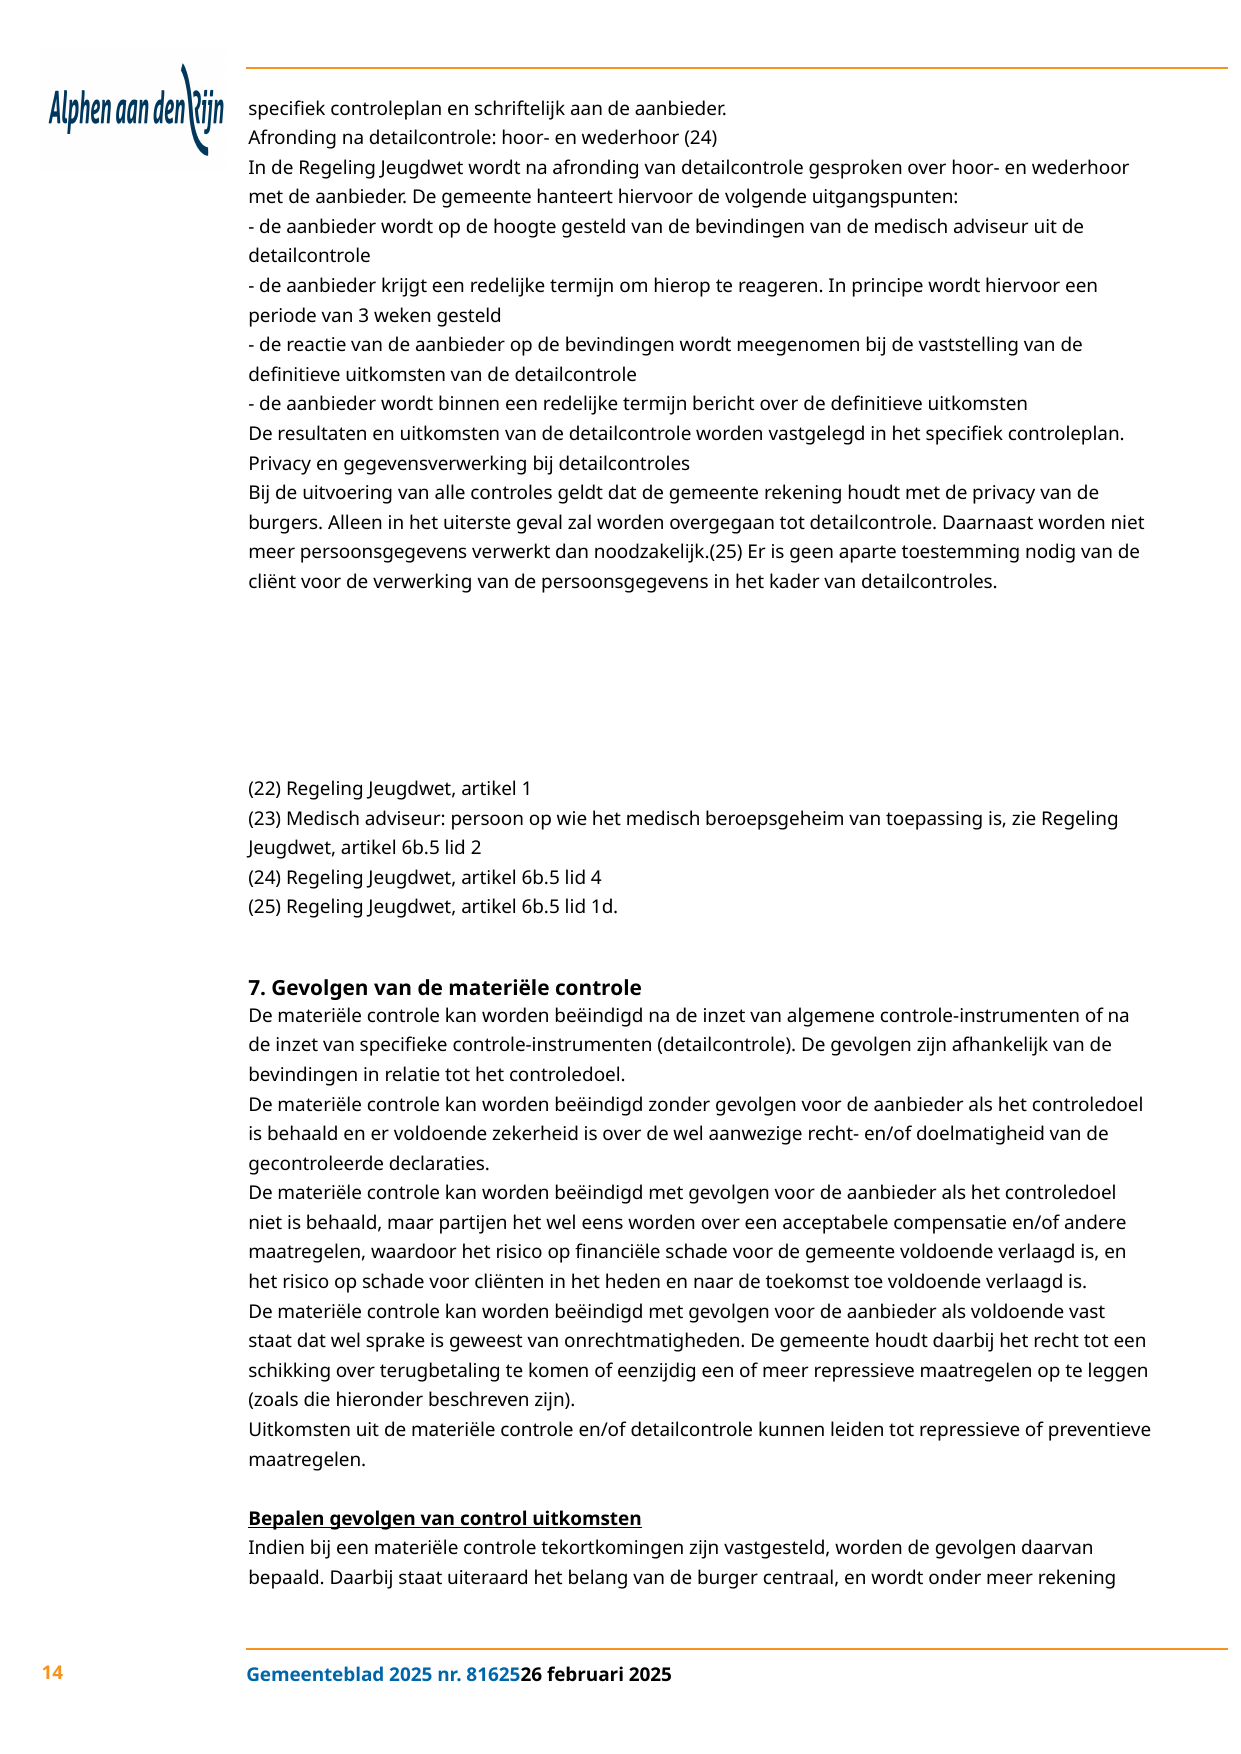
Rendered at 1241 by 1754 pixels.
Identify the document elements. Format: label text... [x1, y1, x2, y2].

text (24) Regeling Jeugdwet, artikel 6b.5 lid 4 [248, 864, 1152, 890]
text De materiële controle kan worden beëindigd met gevolgen voor de aanbieder als voldoende vast staat dat wel sprake is geweest van onrechtmatigheden. De gemeente houdt daarbij het recht tot een schikking over terugbetaling te komen of eenzijdig een of meer repressieve maatregelen op te leggen (zoals die hieronder beschreven zijn). [248, 1298, 1152, 1412]
text specifiek controleplan en schriftelijk aan de aanbieder. [248, 95, 1152, 121]
picture [41, 47, 231, 172]
text - de aanbieder wordt binnen een redelijke termijn bericht over de definitieve uitkomsten [248, 391, 1152, 416]
text (25) Regeling Jeugdwet, artikel 6b.5 lid 1d. [248, 893, 1152, 919]
text De resultaten en uitkomsten van de detailcontrole worden vastgelegd in het specifiek controleplan. [248, 420, 1152, 446]
text Bepalen gevolgen van control uitkomsten [248, 1505, 1152, 1531]
text De materiële controle kan worden beëindigd na de inzet van algemene controle-instrumenten of na de inzet van specifieke controle-instrumenten (detailcontrole). De gevolgen zijn afhankelijk van de bevindingen in relatie tot het controledoel. [248, 1002, 1152, 1087]
text Afronding na detailcontrole: hoor- en wederhoor (24) [248, 124, 1152, 150]
text - de aanbieder krijgt een redelijke termijn om hierop te reageren. In principe wordt hiervoor een periode van 3 weken gesteld [248, 272, 1152, 328]
text In de Regeling Jeugdwet wordt na afronding van detailcontrole gesproken over hoor- en wederhoor met de aanbieder. De gemeente hanteert hiervoor de volgende uitgangspunten: [248, 154, 1152, 209]
text Privacy en gegevensverwerking bij detailcontroles [248, 450, 1152, 476]
text Indien bij een materiële controle tekortkomingen zijn vastgesteld, worden de gevolgen daarvan bepaald. Daarbij staat uiteraard het belang van de burger centraal, en wordt onder meer rekening [248, 1534, 1152, 1590]
text (22) Regeling Jeugdwet, artikel 1 [248, 775, 1152, 801]
text 7. Gevolgen van de materiële controle [248, 973, 1152, 1002]
text - de aanbieder wordt op de hoogte gesteld van de bevindingen van de medisch adviseur uit de detailcontrole [248, 213, 1152, 268]
text De materiële controle kan worden beëindigd zonder gevolgen voor de aanbieder als het controledoel is behaald en er voldoende zekerheid is over de wel aanwezige recht- en/of doelmatigheid van de gecontroleerde declaraties. [248, 1091, 1152, 1176]
text Uitkomsten uit de materiële controle en/of detailcontrole kunnen leiden tot repressieve of preventieve maatregelen. [248, 1416, 1152, 1471]
text (23) Medisch adviseur: persoon op wie het medisch beroepsgeheim van toepassing is, zie Regeling Jeugdwet, artikel 6b.5 lid 2 [248, 805, 1152, 860]
text De materiële controle kan worden beëindigd met gevolgen voor de aanbieder als het controledoel niet is behaald, maar partijen het wel eens worden over een acceptabele compensatie en/of andere maatregelen, waardoor het risico op financiële schade voor de gemeente voldoende verlaagd is, en het risico op schade voor cliënten in het heden en naar de toekomst toe voldoende verlaagd is. [248, 1179, 1152, 1294]
text - de reactie van de aanbieder op de bevindingen wordt meegenomen bij de vaststelling van de definitieve uitkomsten van de detailcontrole [248, 331, 1152, 387]
text Bij de uitvoering van alle controles geldt dat de gemeente rekening houdt met de privacy van de burgers. Alleen in het uiterste geval zal worden overgegaan tot detailcontrole. Daarnaast worden niet meer persoonsgegevens verwerkt dan noodzakelijk.(25) Er is geen aparte toestemming nodig van de cliënt voor de verwerking van de persoonsgegevens in het kader van detailcontroles. [248, 479, 1152, 594]
